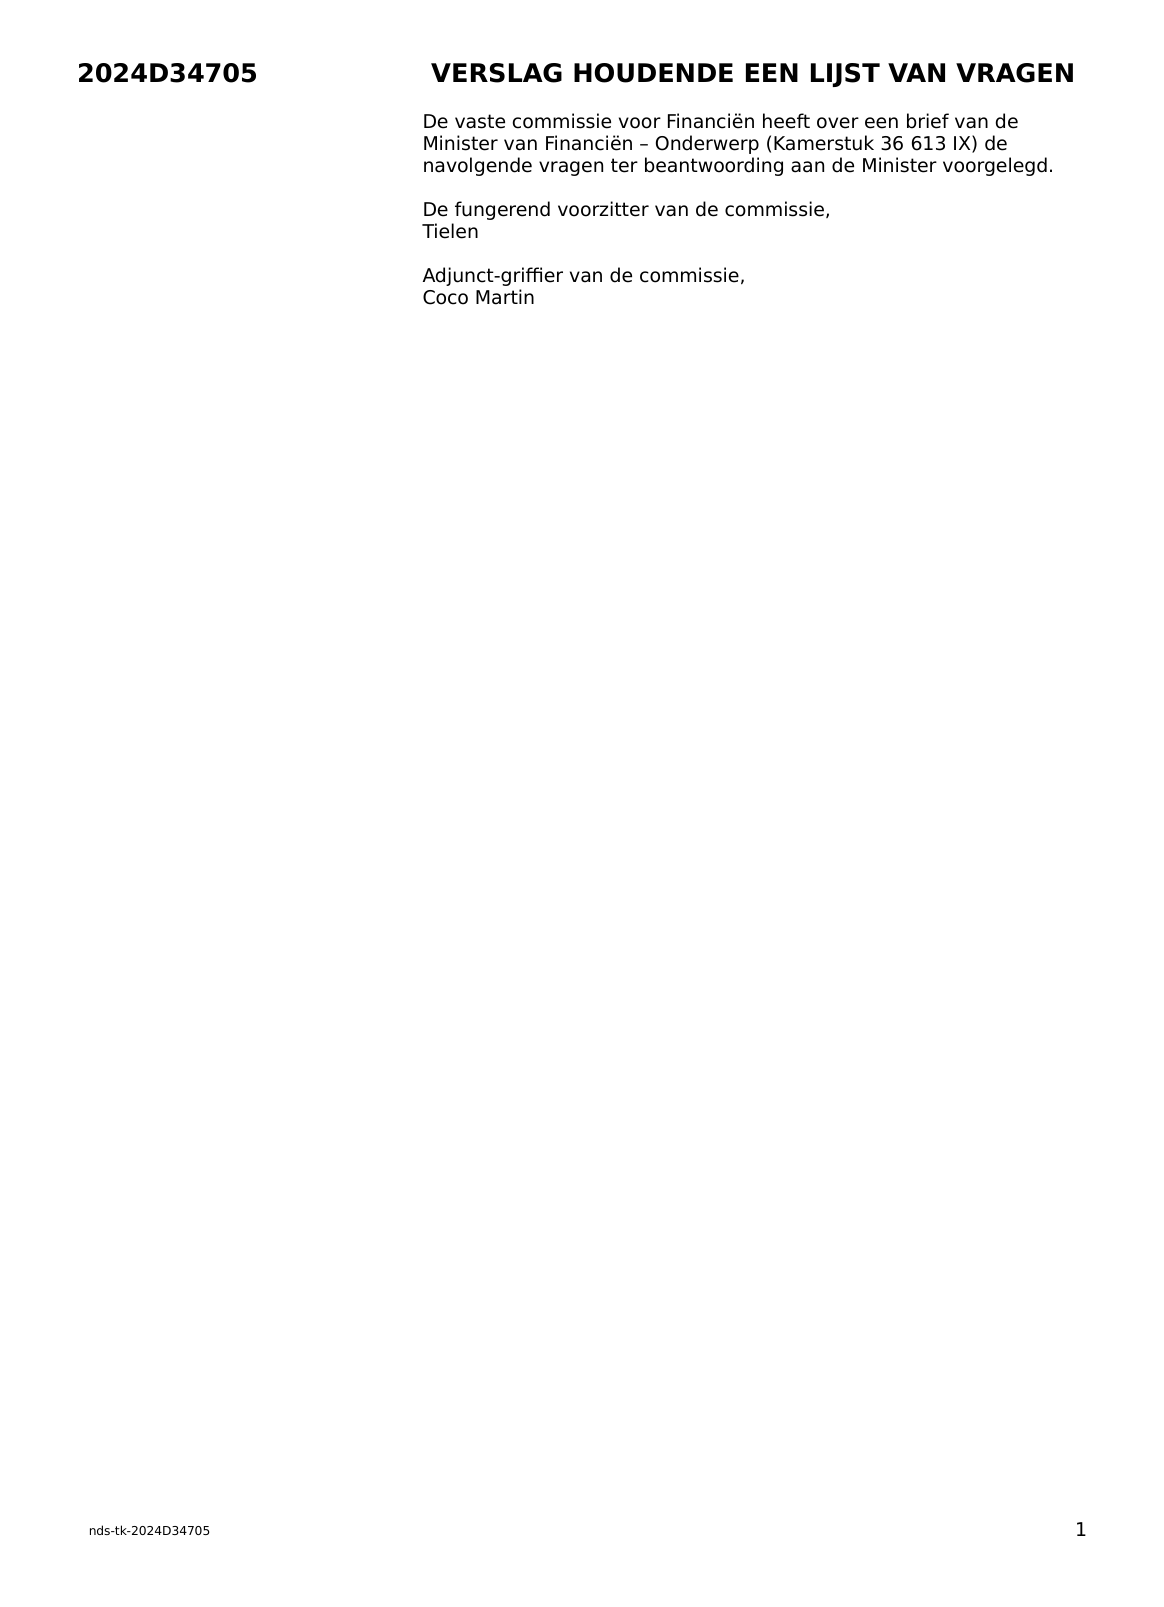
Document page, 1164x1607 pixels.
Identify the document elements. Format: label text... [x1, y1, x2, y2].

text 2024D34705 VERSLAG HOUDENDE EEN LIJST VAN VRAGEN [77, 59, 1087, 89]
text nds-tk-2024D34705 [88, 1524, 323, 1538]
text Adjunct-griffier van de commissie, [422, 265, 1087, 287]
text De fungerend voorzitter van de commissie, [422, 199, 1087, 221]
text Tielen [422, 221, 1087, 243]
text De vaste commissie voor Financiën heeft over een brief van de Minister van Financiën – Onderwerp (Kamerstuk 36 613 IX) de navolgende vragen ter beantwoording aan de Minister voorgelegd. [422, 111, 1087, 177]
text Coco Martin [422, 287, 1087, 309]
